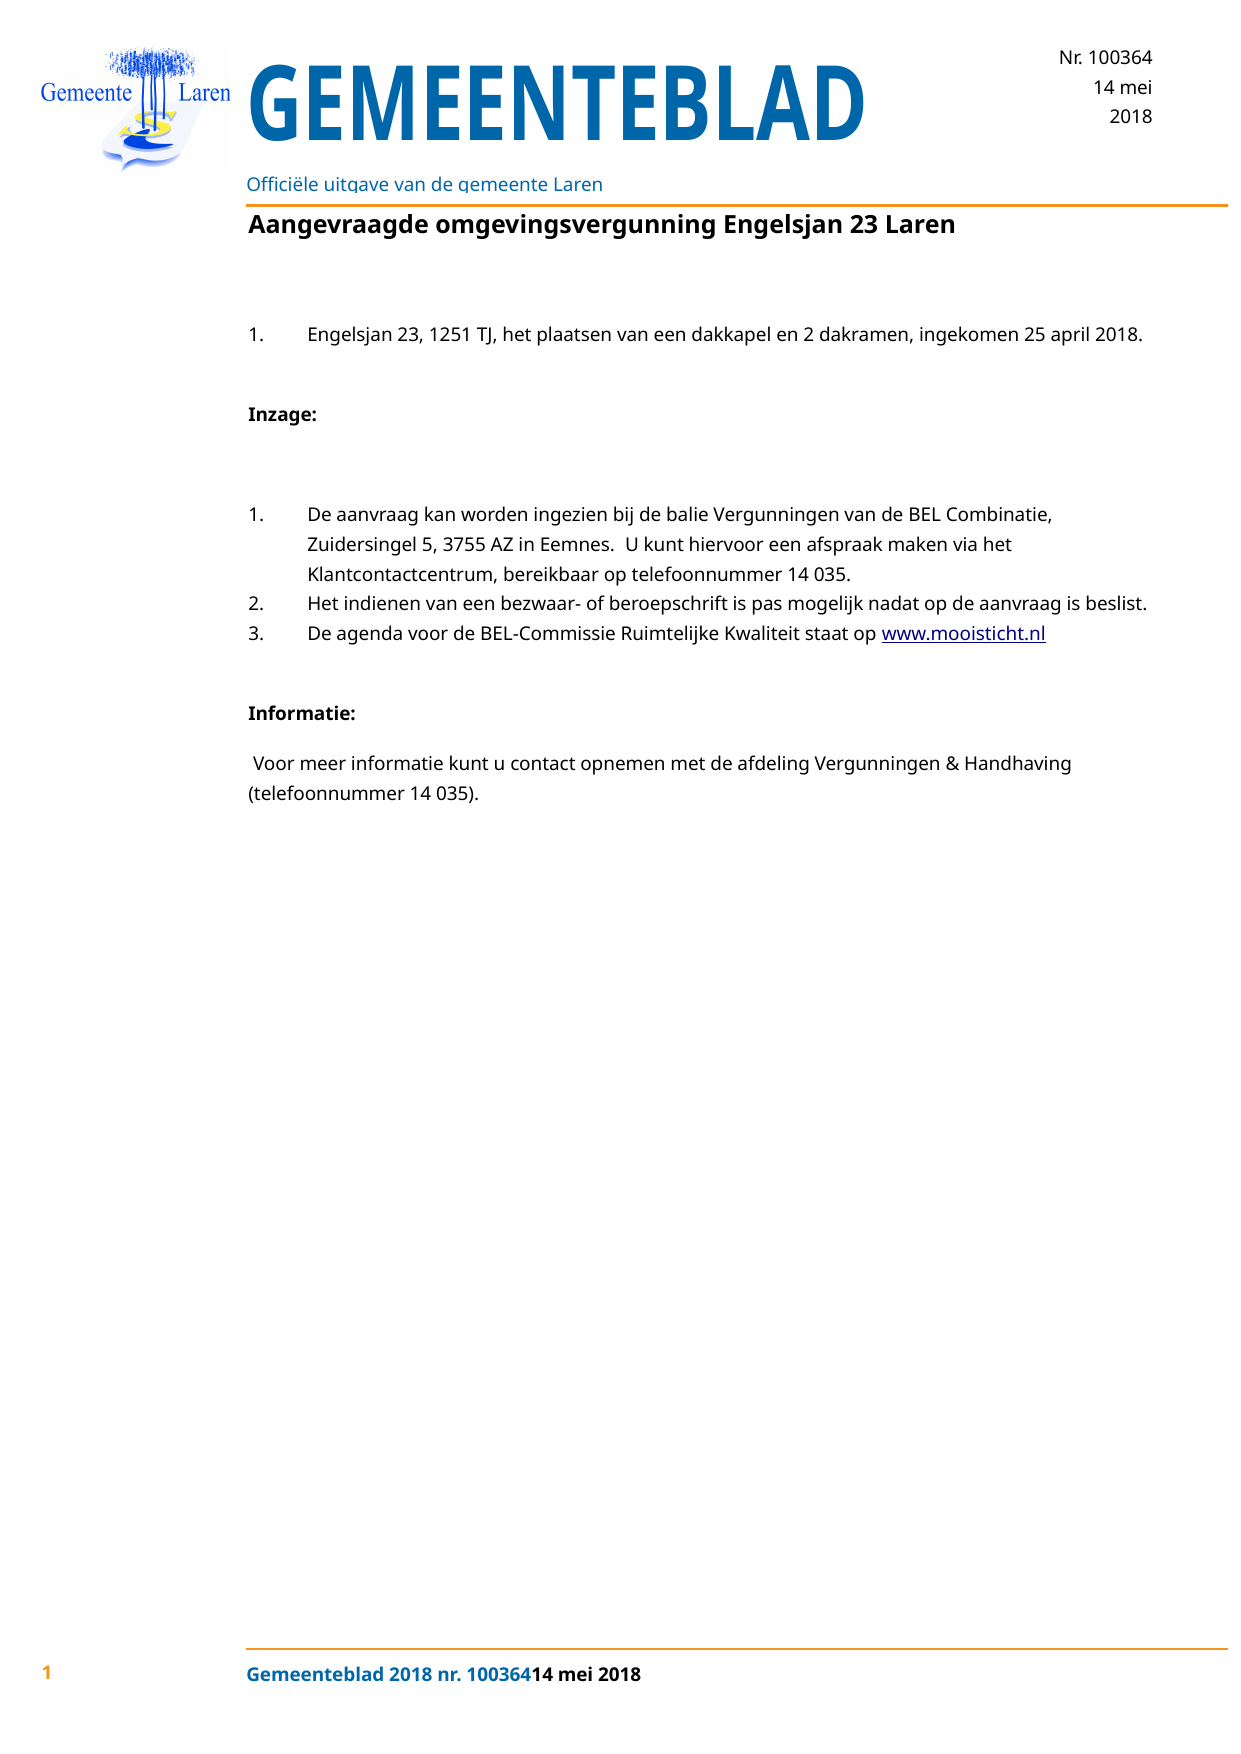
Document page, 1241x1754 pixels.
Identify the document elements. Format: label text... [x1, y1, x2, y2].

text Inzage: [248, 401, 1152, 426]
list De aanvraag kan worden ingezien bij de balie Vergunningen van de BEL Combinatie, Zuidersingel 5, 3755 AZ in Eemnes. U kunt hiervoor een afspraak maken via het Klantcontactcentrum, bereikbaar op telefoonnummer 14 035. [248, 502, 1152, 586]
list Engelsjan 23, 1251 TJ, het plaatsen van een dakkapel en 2 dakramen, ingekomen 25 april 2018. [248, 321, 1152, 346]
text Voor meer informatie kunt u contact opnemen met de afdeling Vergunningen & Handhaving (telefoonnummer 14 035). [248, 750, 1152, 806]
text Informatie: [248, 700, 1152, 726]
text Aangevraagde omgevingsvergunning Engelsjan 23 Laren [248, 207, 1152, 241]
picture [41, 47, 231, 172]
list Het indienen van een bezwaar- of beroepschrift is pas mogelijk nadat op de aanvraag is beslist. [248, 590, 1152, 616]
list De agenda voor de BEL-Commissie Ruimtelijke Kwaliteit staat op www.mooisticht.nl [248, 620, 1152, 646]
